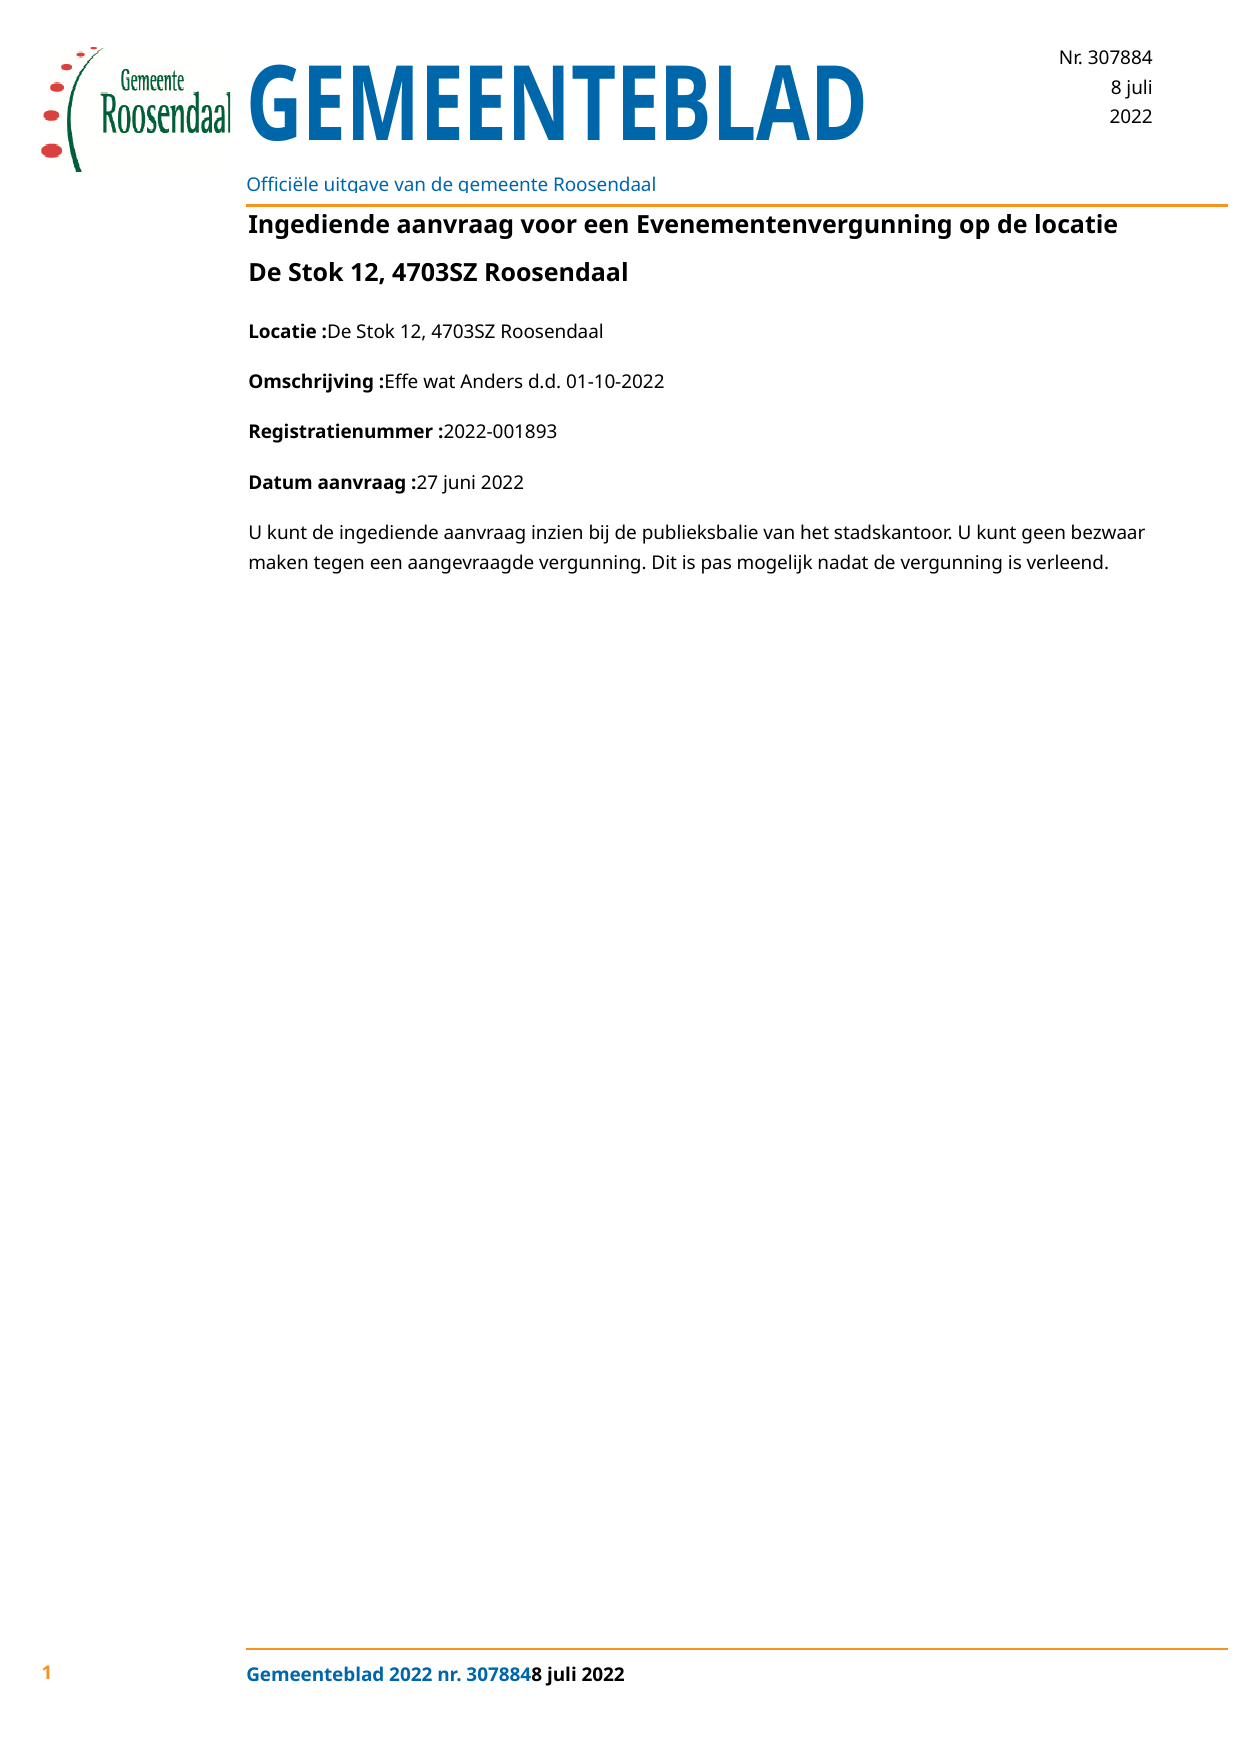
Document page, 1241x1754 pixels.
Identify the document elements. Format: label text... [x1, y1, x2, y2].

text Locatie :De Stok 12, 4703SZ Roosendaal [248, 318, 1152, 344]
text Datum aanvraag :27 juni 2022 [248, 469, 1152, 495]
text U kunt de ingediende aanvraag inzien bij de publieksbalie van het stadskantoor. U kunt geen bezwaar maken tegen een aangevraagde vergunning. Dit is pas mogelijk nadat de vergunning is verleend. [248, 519, 1152, 575]
text Registratienummer :2022-001893 [248, 419, 1152, 444]
text Omschrijving :Effe wat Anders d.d. 01-10-2022 [248, 368, 1152, 394]
picture [41, 47, 231, 172]
text Ingediende aanvraag voor een Evenementenvergunning op de locatie De Stok 12, 4703SZ Roosendaal [248, 207, 1152, 288]
